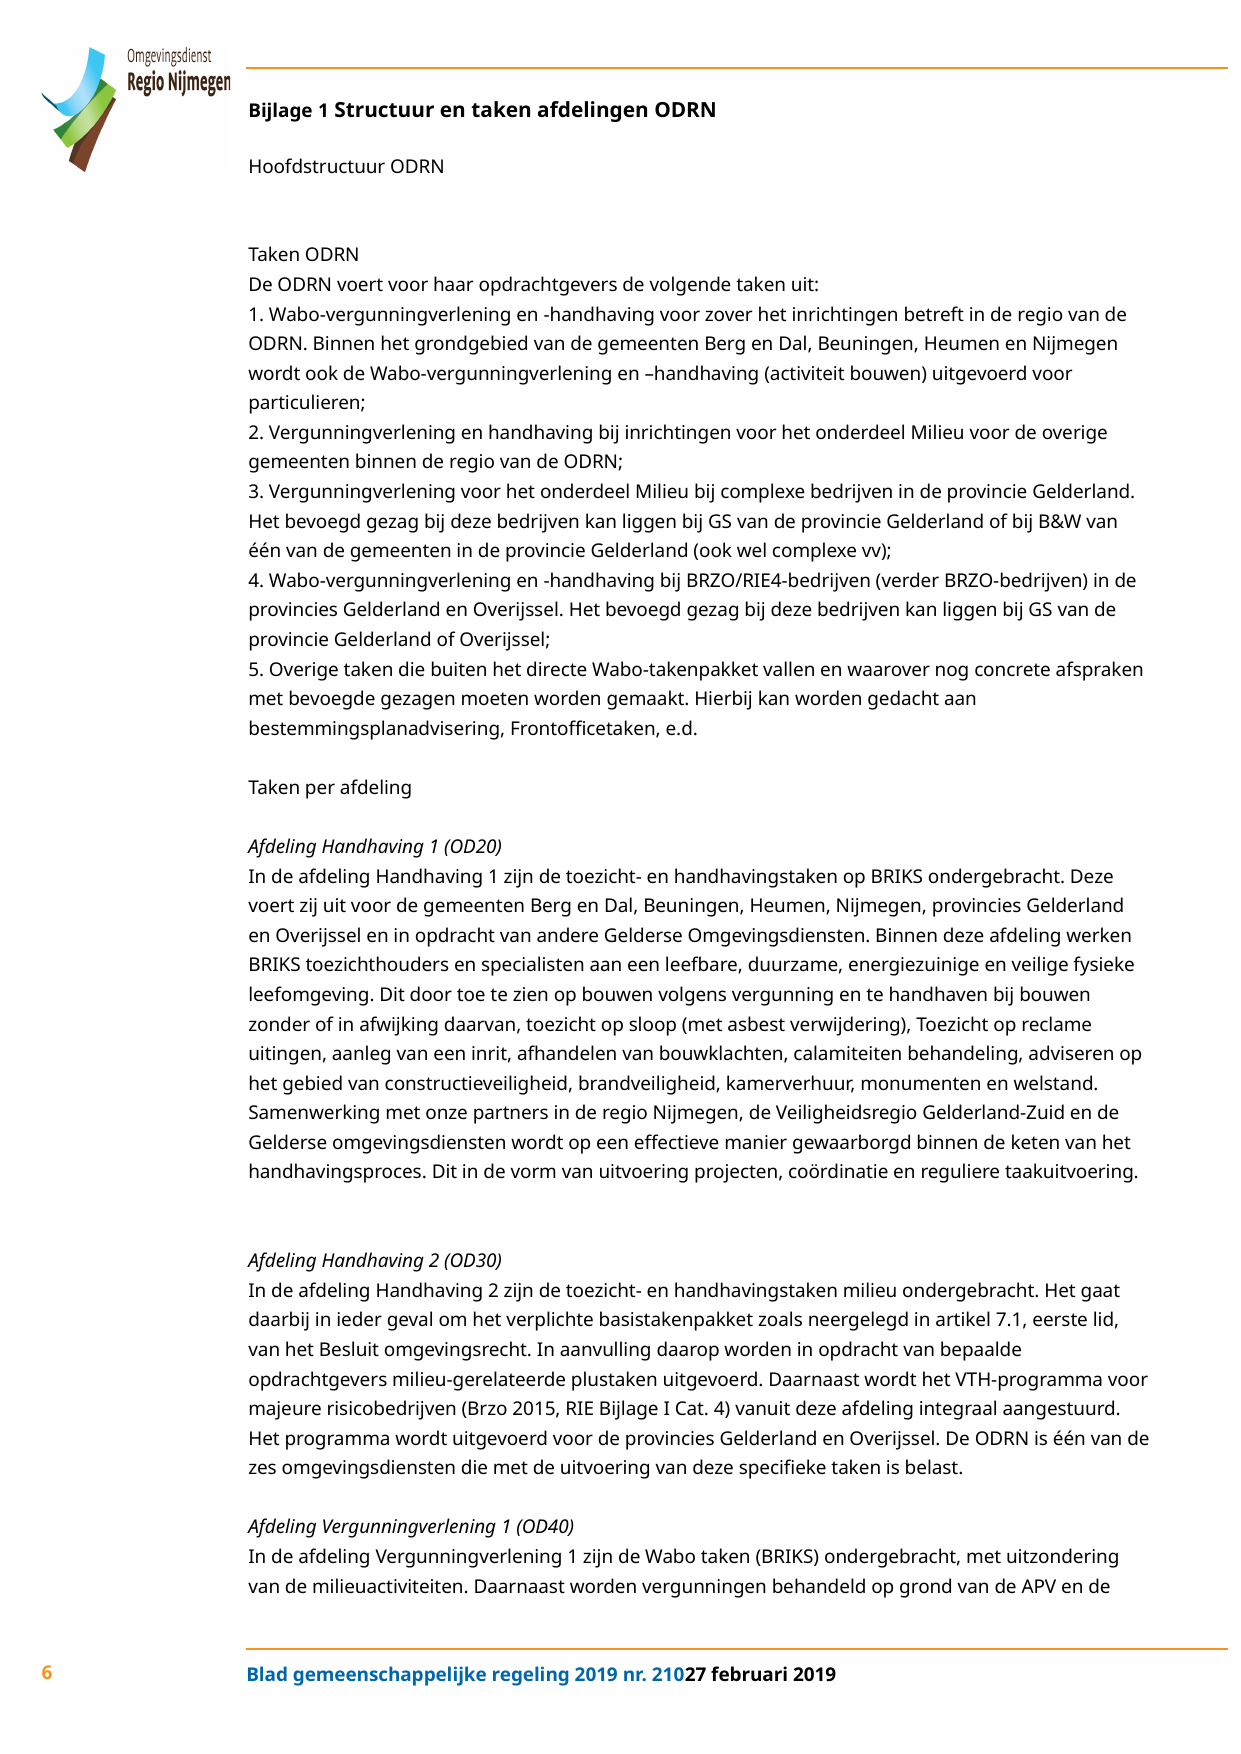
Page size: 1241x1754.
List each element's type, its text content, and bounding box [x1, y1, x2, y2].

text Hoofdstructuur ODRN [248, 153, 1152, 179]
text In de afdeling Handhaving 1 zijn de toezicht- en handhavingstaken op BRIKS ondergebracht. Deze voert zij uit voor de gemeenten Berg en Dal, Beuningen, Heumen, Nijmegen, provincies Gelderland en Overijssel en in opdracht van andere Gelderse Omgevingsdiensten. Binnen deze afdeling werken BRIKS toezichthouders en specialisten aan een leefbare, duurzame, energiezuinige en veilige fysieke leefomgeving. Dit door toe te zien op bouwen volgens vergunning en te handhaven bij bouwen zonder of in afwijking daarvan, toezicht op sloop (met asbest verwijdering), Toezicht op reclame uitingen, aanleg van een inrit, afhandelen van bouwklachten, calamiteiten behandeling, adviseren op het gebied van constructieveiligheid, brandveiligheid, kamerverhuur, monumenten en welstand. Samenwerking met onze partners in de regio Nijmegen, de Veiligheidsregio Gelderland-Zuid en de Gelderse omgevingsdiensten wordt op een effectieve manier gewaarborgd binnen de keten van het handhavingsproces. Dit in de vorm van uitvoering projecten, coördinatie en reguliere taakuitvoering. [248, 863, 1152, 1184]
picture [41, 47, 231, 172]
text Afdeling Vergunningverlening 1 (OD40) [248, 1514, 1152, 1539]
text Taken per afdeling [248, 774, 1152, 800]
text 1. Wabo-vergunningverlening en -handhaving voor zover het inrichtingen betreft in de regio van de ODRN. Binnen het grondgebied van de gemeenten Berg en Dal, Beuningen, Heumen en Nijmegen wordt ook de Wabo-vergunningverlening en –handhaving (activiteit bouwen) uitgevoerd voor particulieren; [248, 301, 1152, 415]
text Afdeling Handhaving 2 (OD30) [248, 1247, 1152, 1273]
text 5. Overige taken die buiten het directe Wabo-takenpakket vallen en waarover nog concrete afspraken met bevoegde gezagen moeten worden gemaakt. Hierbij kan worden gedacht aan bestemmingsplanadvisering, Frontofficetaken, e.d. [248, 656, 1152, 741]
text Taken ODRN [248, 242, 1152, 267]
text In de afdeling Handhaving 2 zijn de toezicht- en handhavingstaken milieu ondergebracht. Het gaat daarbij in ieder geval om het verplichte basistakenpakket zoals neergelegd in artikel 7.1, eerste lid, van het Besluit omgevingsrecht. In aanvulling daarop worden in opdracht van bepaalde opdrachtgevers milieu-gerelateerde plustaken uitgevoerd. Daarnaast wordt het VTH-programma voor majeure risicobedrijven (Brzo 2015, RIE Bijlage I Cat. 4) vanuit deze afdeling integraal aangestuurd. Het programma wordt uitgevoerd voor de provincies Gelderland en Overijssel. De ODRN is één van de zes omgevingsdiensten die met de uitvoering van deze specifieke taken is belast. [248, 1277, 1152, 1480]
text 4. Wabo-vergunningverlening en -handhaving bij BRZO/RIE4-bedrijven (verder BRZO-bedrijven) in de provincies Gelderland en Overijssel. Het bevoegd gezag bij deze bedrijven kan liggen bij GS van de provincie Gelderland of Overijssel; [248, 567, 1152, 652]
text In de afdeling Vergunningverlening 1 zijn de Wabo taken (BRIKS) ondergebracht, met uitzondering van de milieuactiviteiten. Daarnaast worden vergunningen behandeld op grond van de APV en de [248, 1543, 1152, 1599]
text Bijlage 1 Structuur en taken afdelingen ODRN [248, 95, 1152, 123]
text De ODRN voert voor haar opdrachtgevers de volgende taken uit: [248, 271, 1152, 297]
text 2. Vergunningverlening en handhaving bij inrichtingen voor het onderdeel Milieu voor de overige gemeenten binnen de regio van de ODRN; [248, 419, 1152, 474]
text Afdeling Handhaving 1 (OD20) [248, 833, 1152, 859]
text 3. Vergunningverlening voor het onderdeel Milieu bij complexe bedrijven in de provincie Gelderland. Het bevoegd gezag bij deze bedrijven kan liggen bij GS van de provincie Gelderland of bij B&W van één van de gemeenten in de provincie Gelderland (ook wel complexe vv); [248, 478, 1152, 563]
